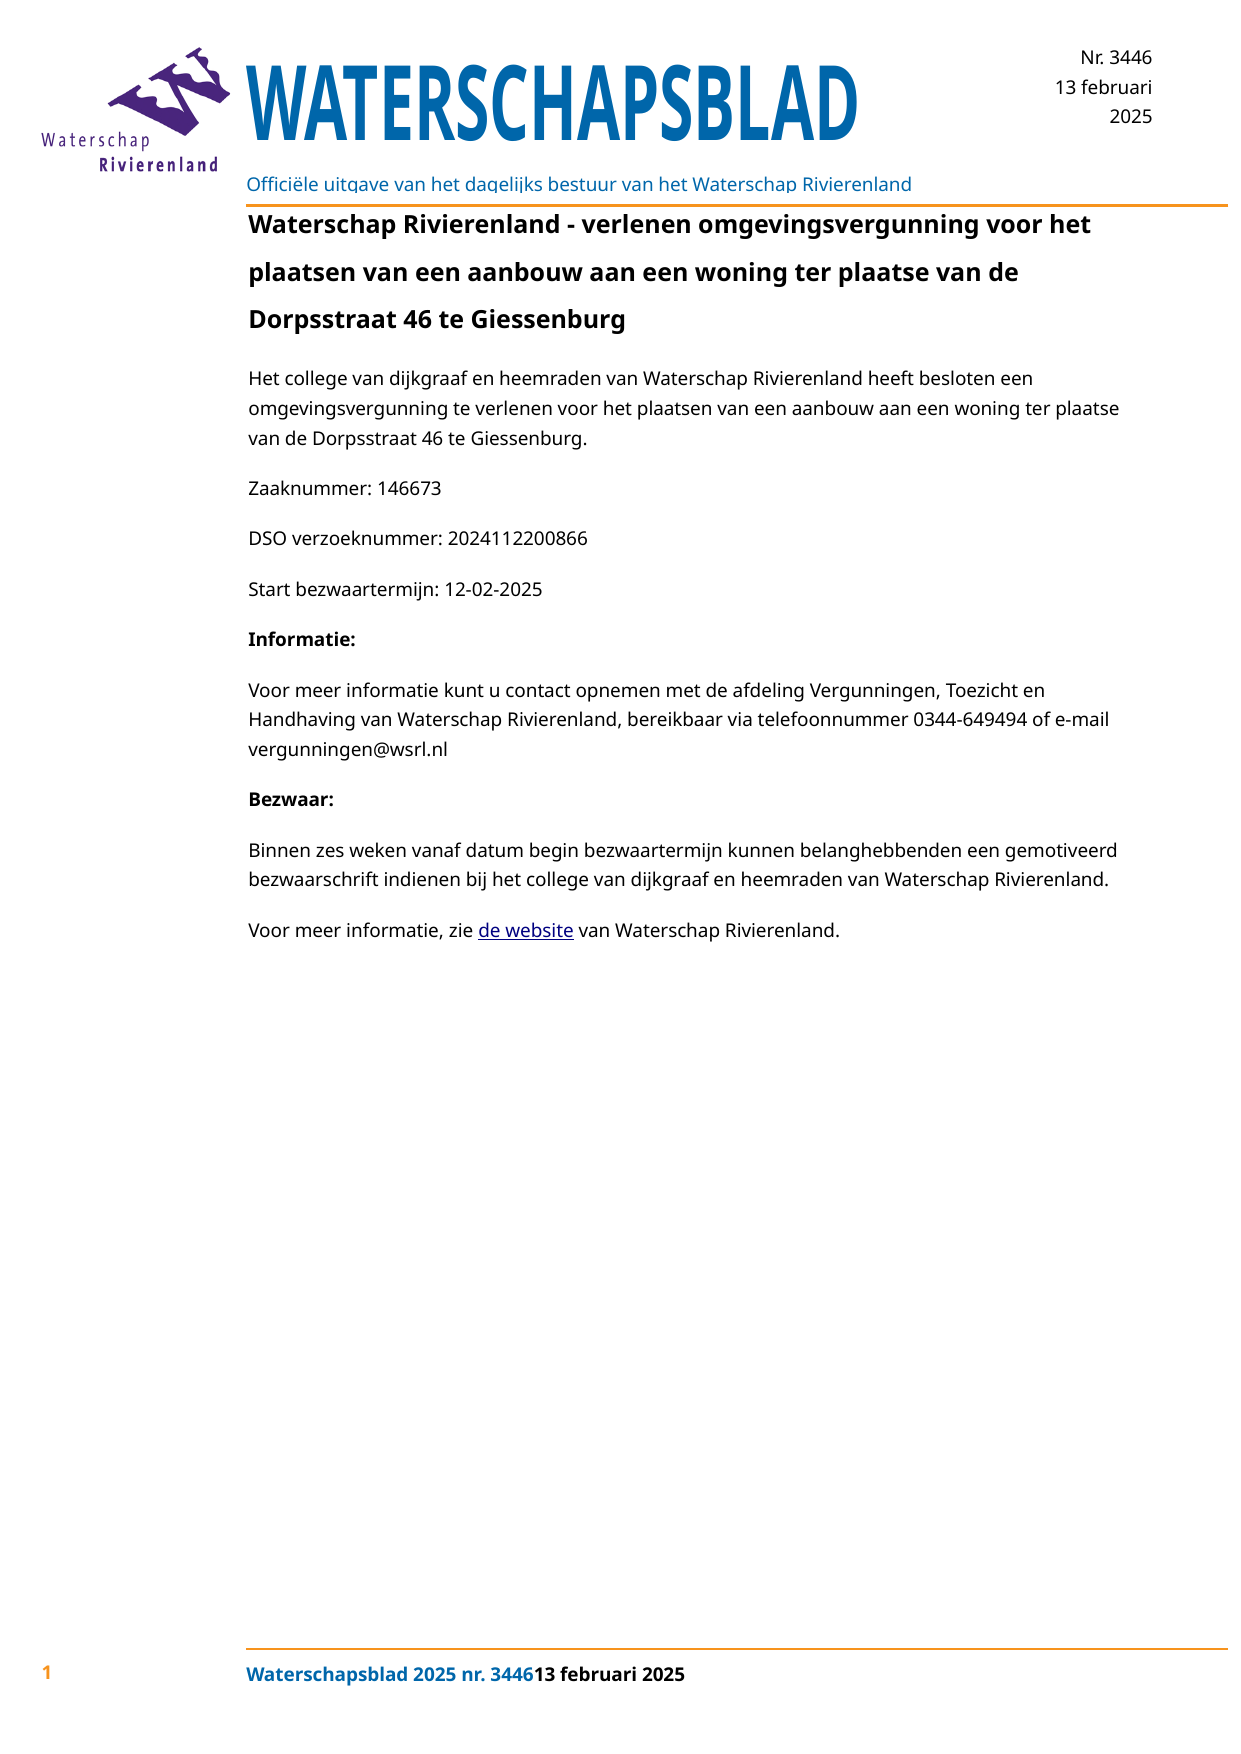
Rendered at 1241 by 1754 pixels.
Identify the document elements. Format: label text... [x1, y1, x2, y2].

text Voor meer informatie kunt u contact opnemen met de afdeling Vergunningen, Toezicht en Handhaving van Waterschap Rivierenland, bereikbaar via telefoonnummer 0344-649494 of e-mail vergunningen@wsrl.nl [248, 677, 1152, 762]
text Voor meer informatie, zie de website van Waterschap Rivierenland. [248, 917, 1152, 942]
text Zaaknummer: 146673 [248, 475, 1152, 501]
text Het college van dijkgraaf en heemraden van Waterschap Rivierenland heeft besloten een omgevingsvergunning te verlenen voor het plaatsen van een aanbouw aan een woning ter plaatse van de Dorpsstraat 46 te Giessenburg. [248, 366, 1152, 450]
text Start bezwaartermijn: 12-02-2025 [248, 576, 1152, 602]
text Binnen zes weken vanaf datum begin bezwaartermijn kunnen belanghebbenden een gemotiveerd bezwaarschrift indienen bij het college van dijkgraaf en heemraden van Waterschap Rivierenland. [248, 837, 1152, 892]
text DSO verzoeknummer: 2024112200866 [248, 526, 1152, 551]
text Waterschap Rivierenland - verlenen omgevingsvergunning voor het plaatsen van een aanbouw aan een woning ter plaatse van de Dorpsstraat 46 te Giessenburg [248, 207, 1152, 336]
picture [41, 47, 231, 172]
text Bezwaar: [248, 786, 1152, 812]
text Informatie: [248, 626, 1152, 652]
